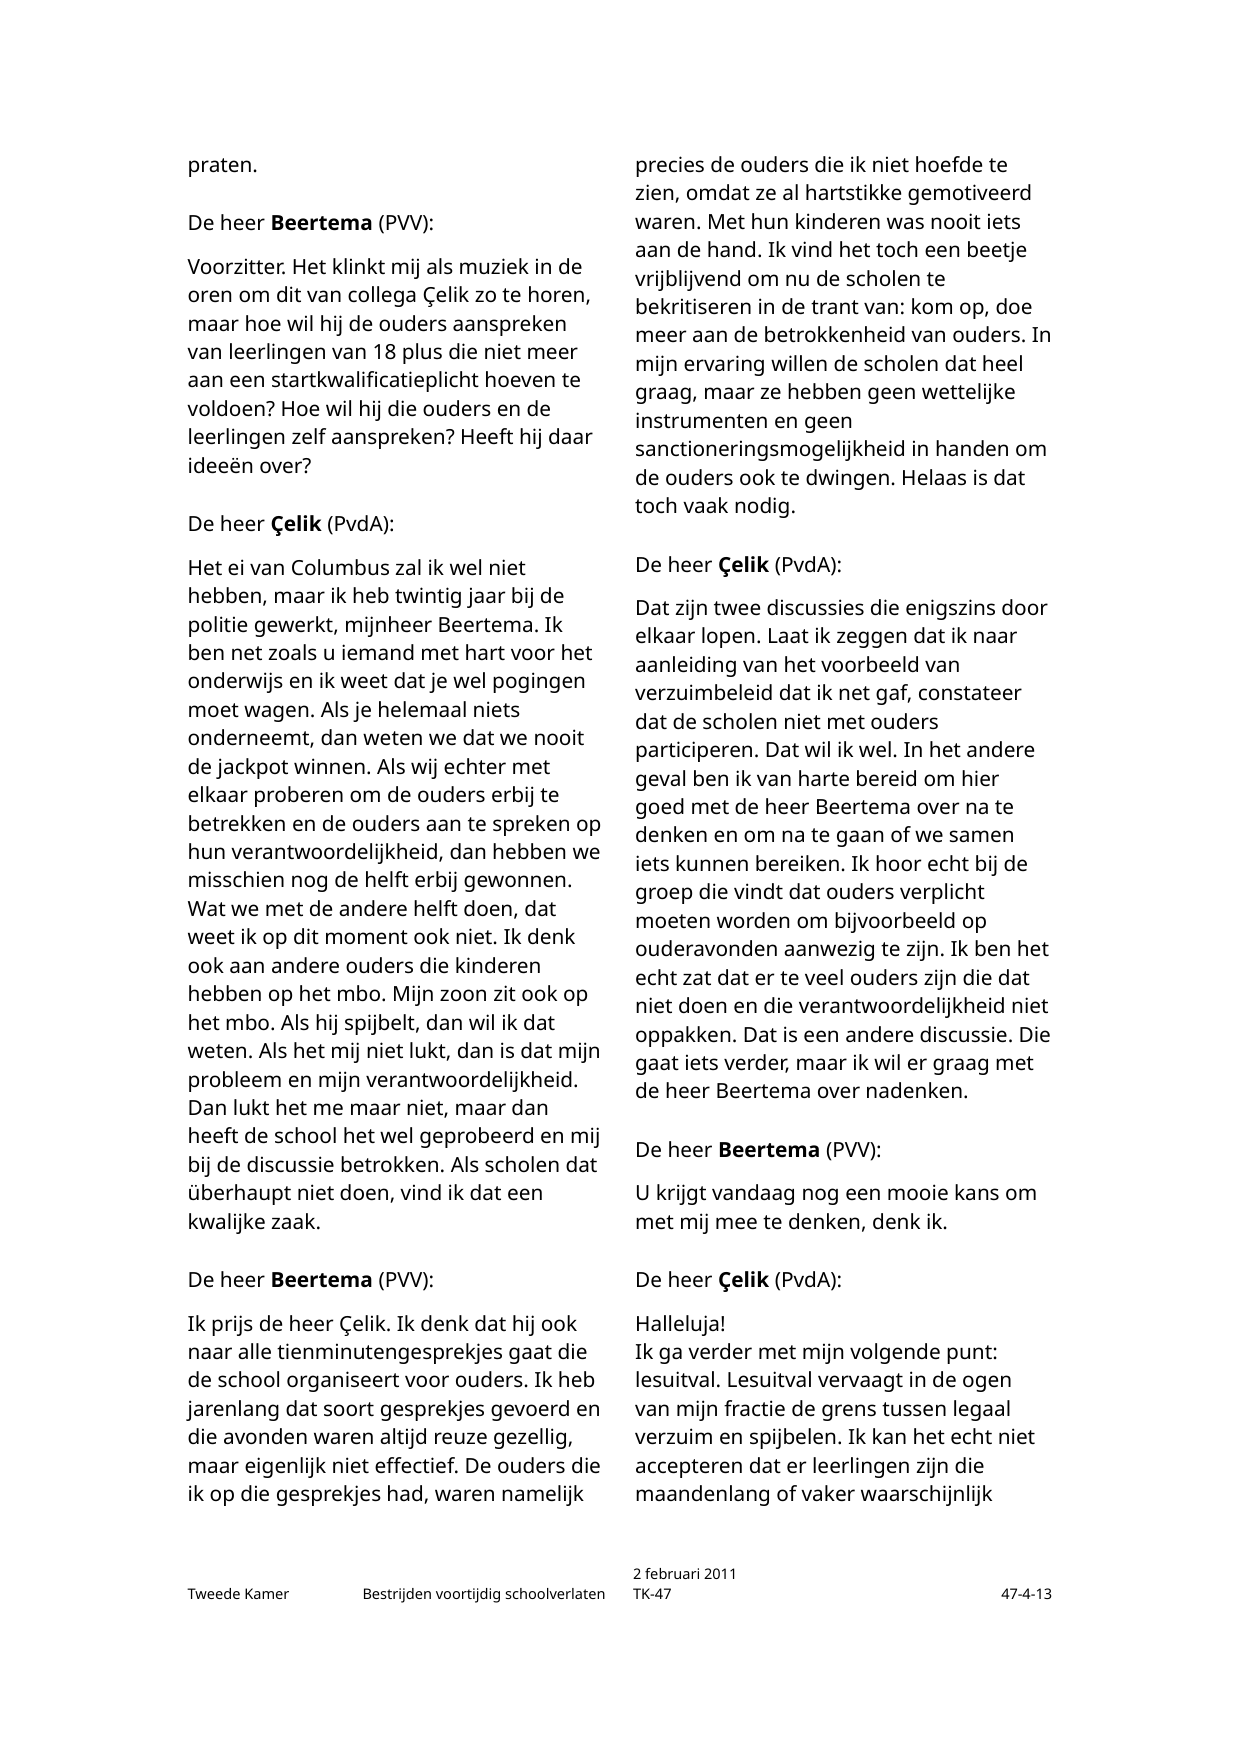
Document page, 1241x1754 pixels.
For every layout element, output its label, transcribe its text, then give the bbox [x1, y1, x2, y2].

text De heer Beertema (PVV): [187, 1265, 605, 1294]
text Ik ga verder met mijn volgende punt: lesuitval. Lesuitval vervaagt in de ogen van mijn fractie de grens tussen legaal verzuim en spijbelen. Ik kan het echt niet accepteren dat er leerlingen zijn die maandenlang of vaker waarschijnlijk [635, 1337, 1053, 1508]
text U krijgt vandaag nog een mooie kans om met mij mee te denken, denk ik. [635, 1178, 1053, 1235]
text precies de ouders die ik niet hoefde te zien, omdat ze al hartstikke gemotiveerd waren. Met hun kinderen was nooit iets aan de hand. Ik vind het toch een beetje vrijblijvend om nu de scholen te bekritiseren in de trant van: kom op, doe meer aan de betrokkenheid van ouders. In mijn ervaring willen de scholen dat heel graag, maar ze hebben geen wettelijke instrumenten en geen sanctioneringsmogelijkheid in handen om de ouders ook te dwingen. Helaas is dat toch vaak nodig. [635, 150, 1053, 520]
text Het ei van Columbus zal ik wel niet hebben, maar ik heb twintig jaar bij de politie gewerkt, mijnheer Beertema. Ik ben net zoals u iemand met hart voor het onderwijs en ik weet dat je wel pogingen moet wagen. Als je helemaal niets onderneemt, dan weten we dat we nooit de jackpot winnen. Als wij echter met elkaar proberen om de ouders erbij te betrekken en de ouders aan te spreken op hun verantwoordelijkheid, dan hebben we misschien nog de helft erbij gewonnen. Wat we met de andere helft doen, dat weet ik op dit moment ook niet. Ik denk ook aan andere ouders die kinderen hebben op het mbo. Mijn zoon zit ook op het mbo. Als hij spijbelt, dan wil ik dat weten. Als het mij niet lukt, dan is dat mijn probleem en mijn verantwoordelijkheid. Dan lukt het me maar niet, maar dan heeft de school het wel geprobeerd en mij bij de discussie betrokken. Als scholen dat überhaupt niet doen, vind ik dat een kwalijke zaak. [187, 553, 605, 1235]
text De heer Çelik (PvdA): [635, 1265, 1053, 1294]
text Halleluja! [635, 1309, 1053, 1337]
text De heer Çelik (PvdA): [635, 550, 1053, 578]
text Dat zijn twee discussies die enigszins door elkaar lopen. Laat ik zeggen dat ik naar aanleiding van het voorbeeld van verzuimbeleid dat ik net gaf, constateer dat de scholen niet met ouders participeren. Dat wil ik wel. In het andere geval ben ik van harte bereid om hier goed met de heer Beertema over na te denken en om na te gaan of we samen iets kunnen bereiken. Ik hoor echt bij de groep die vindt dat ouders verplicht moeten worden om bijvoorbeeld op ouderavonden aanwezig te zijn. Ik ben het echt zat dat er te veel ouders zijn die dat niet doen en die verantwoordelijkheid niet oppakken. Dat is een andere discussie. Die gaat iets verder, maar ik wil er graag met de heer Beertema over nadenken. [635, 593, 1053, 1105]
text praten. [187, 150, 605, 178]
text Voorzitter. Het klinkt mij als muziek in de oren om dit van collega Çelik zo te horen, maar hoe wil hij de ouders aanspreken van leerlingen van 18 plus die niet meer aan een startkwalificatieplicht hoeven te voldoen? Hoe wil hij die ouders en de leerlingen zelf aanspreken? Heeft hij daar ideeën over? [187, 252, 605, 479]
text De heer Çelik (PvdA): [187, 509, 605, 538]
text Ik prijs de heer Çelik. Ik denk dat hij ook naar alle tienminutengesprekjes gaat die de school organiseert voor ouders. Ik heb jarenlang dat soort gesprekjes gevoerd en die avonden waren altijd reuze gezellig, maar eigenlijk niet effectief. De ouders die ik op die gesprekjes had, waren namelijk [187, 1309, 605, 1508]
text De heer Beertema (PVV): [635, 1135, 1053, 1163]
text De heer Beertema (PVV): [187, 208, 605, 237]
